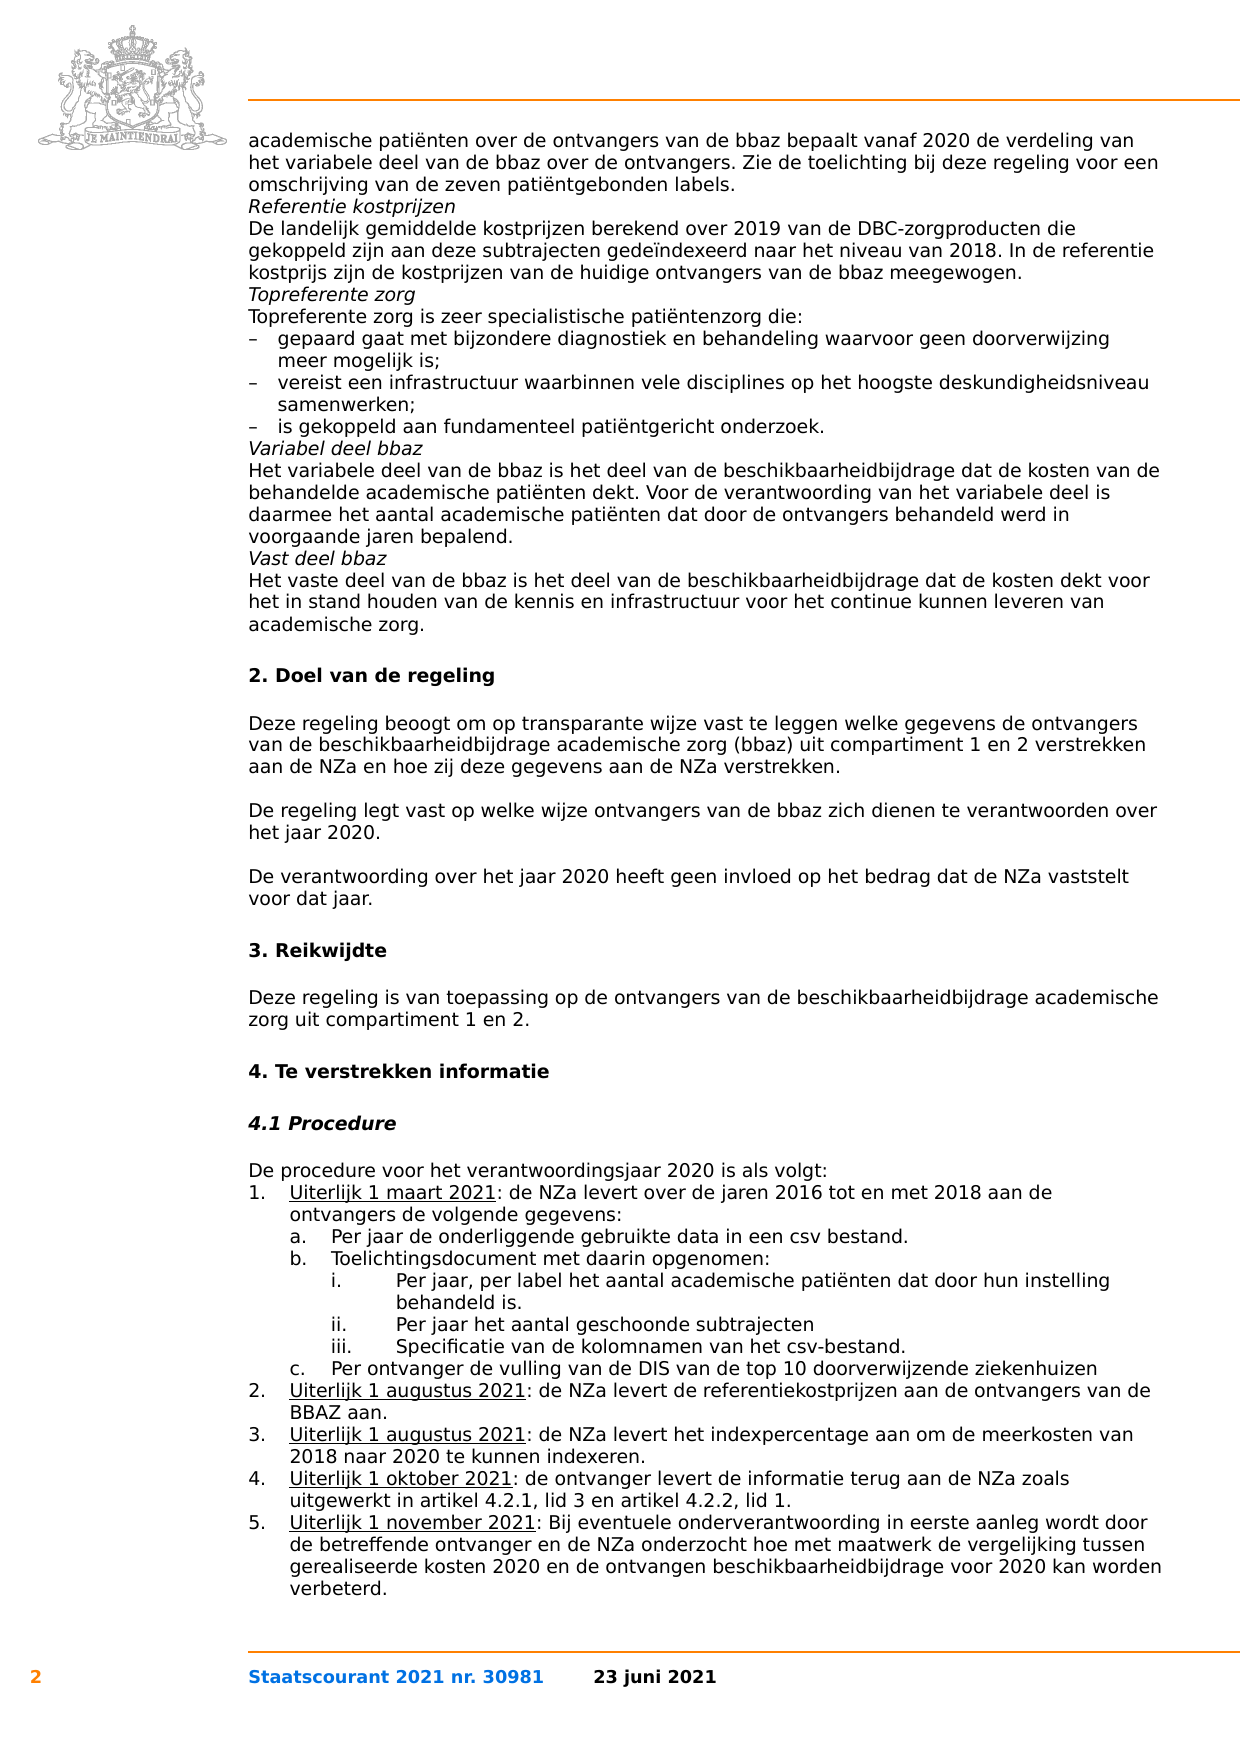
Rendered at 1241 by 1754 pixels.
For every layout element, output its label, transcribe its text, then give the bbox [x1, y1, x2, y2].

subtitle 2. Doel van de regeling [248, 665, 1163, 687]
text De procedure voor het verantwoordingsjaar 2020 is als volgt: [248, 1160, 1163, 1182]
text Deze regeling beoogt om op transparante wijze vast te leggen welke gegevens de ontvangers van de beschikbaarheidbijdrage academische zorg (bbaz) uit compartiment 1 en 2 verstrekken aan de NZa en hoe zij deze gegevens aan de NZa verstrekken. [248, 712, 1163, 778]
text 3. Uiterlijk 1 augustus 2021: de NZa levert het indexpercentage aan om de meerkosten van 2018 naar 2020 te kunnen indexeren. [248, 1424, 1163, 1468]
subtitle 3. Reikwijdte [248, 940, 1163, 962]
text academische patiënten over de ontvangers van de bbaz bepaalt vanaf 2020 de verdeling van het variabele deel van de bbaz over de ontvangers. Zie de toelichting bij deze regeling voor een omschrijving van de zeven patiëntgebonden labels. [248, 130, 1163, 196]
text Referentie kostprijzen [248, 196, 1163, 218]
text c. Per ontvanger de vulling van de DIS van de top 10 doorverwijzende ziekenhuizen [289, 1358, 1163, 1380]
text Variabel deel bbaz [248, 438, 1163, 459]
text – vereist een infrastructuur waarbinnen vele disciplines op het hoogste deskundigheidsniveau samenwerken; [248, 372, 1163, 416]
text 2. Uiterlijk 1 augustus 2021: de NZa levert de referentiekostprijzen aan de ontvangers van de BBAZ aan. [248, 1380, 1163, 1424]
text De regeling legt vast op welke wijze ontvangers van de bbaz zich dienen te verantwoorden over het jaar 2020. [248, 800, 1163, 844]
subtitle 4.1 Procedure [248, 1113, 1163, 1135]
text ii. Per jaar het aantal geschoonde subtrajecten [331, 1314, 1163, 1336]
text Topreferente zorg [248, 284, 1163, 306]
picture [38, 25, 227, 150]
text i. Per jaar, per label het aantal academische patiënten dat door hun instelling behandeld is. [331, 1270, 1163, 1314]
text 4. Uiterlijk 1 oktober 2021: de ontvanger levert de informatie terug aan de NZa zoals uitgewerkt in artikel 4.2.1, lid 3 en artikel 4.2.2, lid 1. [248, 1468, 1163, 1512]
subtitle 4. Te verstrekken informatie [248, 1061, 1163, 1083]
text – is gekoppeld aan fundamenteel patiëntgericht onderzoek. [248, 416, 1163, 438]
text a. Per jaar de onderliggende gebruikte data in een csv bestand. [289, 1226, 1163, 1248]
text De landelijk gemiddelde kostprijzen berekend over 2019 van de DBC-zorgproducten die gekoppeld zijn aan deze subtrajecten gedeïndexeerd naar het niveau van 2018. In de referentie kostprijs zijn de kostprijzen van de huidige ontvangers van de bbaz meegewogen. [248, 218, 1163, 284]
text Het vaste deel van de bbaz is het deel van de beschikbaarheidbijdrage dat de kosten dekt voor het in stand houden van de kennis en infrastructuur voor het continue kunnen leveren van academische zorg. [248, 569, 1163, 635]
text 1. Uiterlijk 1 maart 2021: de NZa levert over de jaren 2016 tot en met 2018 aan de ontvangers de volgende gegevens: [248, 1182, 1163, 1226]
text Deze regeling is van toepassing op de ontvangers van de beschikbaarheidbijdrage academische zorg uit compartiment 1 en 2. [248, 987, 1163, 1031]
text Topreferente zorg is zeer specialistische patiëntenzorg die: [248, 306, 1163, 328]
text – gepaard gaat met bijzondere diagnostiek en behandeling waarvoor geen doorverwijzing meer mogelijk is; [248, 328, 1163, 372]
text Het variabele deel van de bbaz is het deel van de beschikbaarheidbijdrage dat de kosten van de behandelde academische patiënten dekt. Voor de verantwoording van het variabele deel is daarmee het aantal academische patiënten dat door de ontvangers behandeld werd in voorgaande jaren bepalend. [248, 459, 1163, 547]
text De verantwoording over het jaar 2020 heeft geen invloed op het bedrag dat de NZa vaststelt voor dat jaar. [248, 866, 1163, 910]
text b. Toelichtingsdocument met daarin opgenomen: [289, 1248, 1163, 1270]
text 5. Uiterlijk 1 november 2021: Bij eventuele onderverantwoording in eerste aanleg wordt door de betreffende ontvanger en de NZa onderzocht hoe met maatwerk de vergelijking tussen gerealiseerde kosten 2020 en de ontvangen beschikbaarheidbijdrage voor 2020 kan worden verbeterd. [248, 1512, 1163, 1599]
text Vast deel bbaz [248, 547, 1163, 569]
text iii. Specificatie van de kolomnamen van het csv-bestand. [331, 1336, 1163, 1358]
